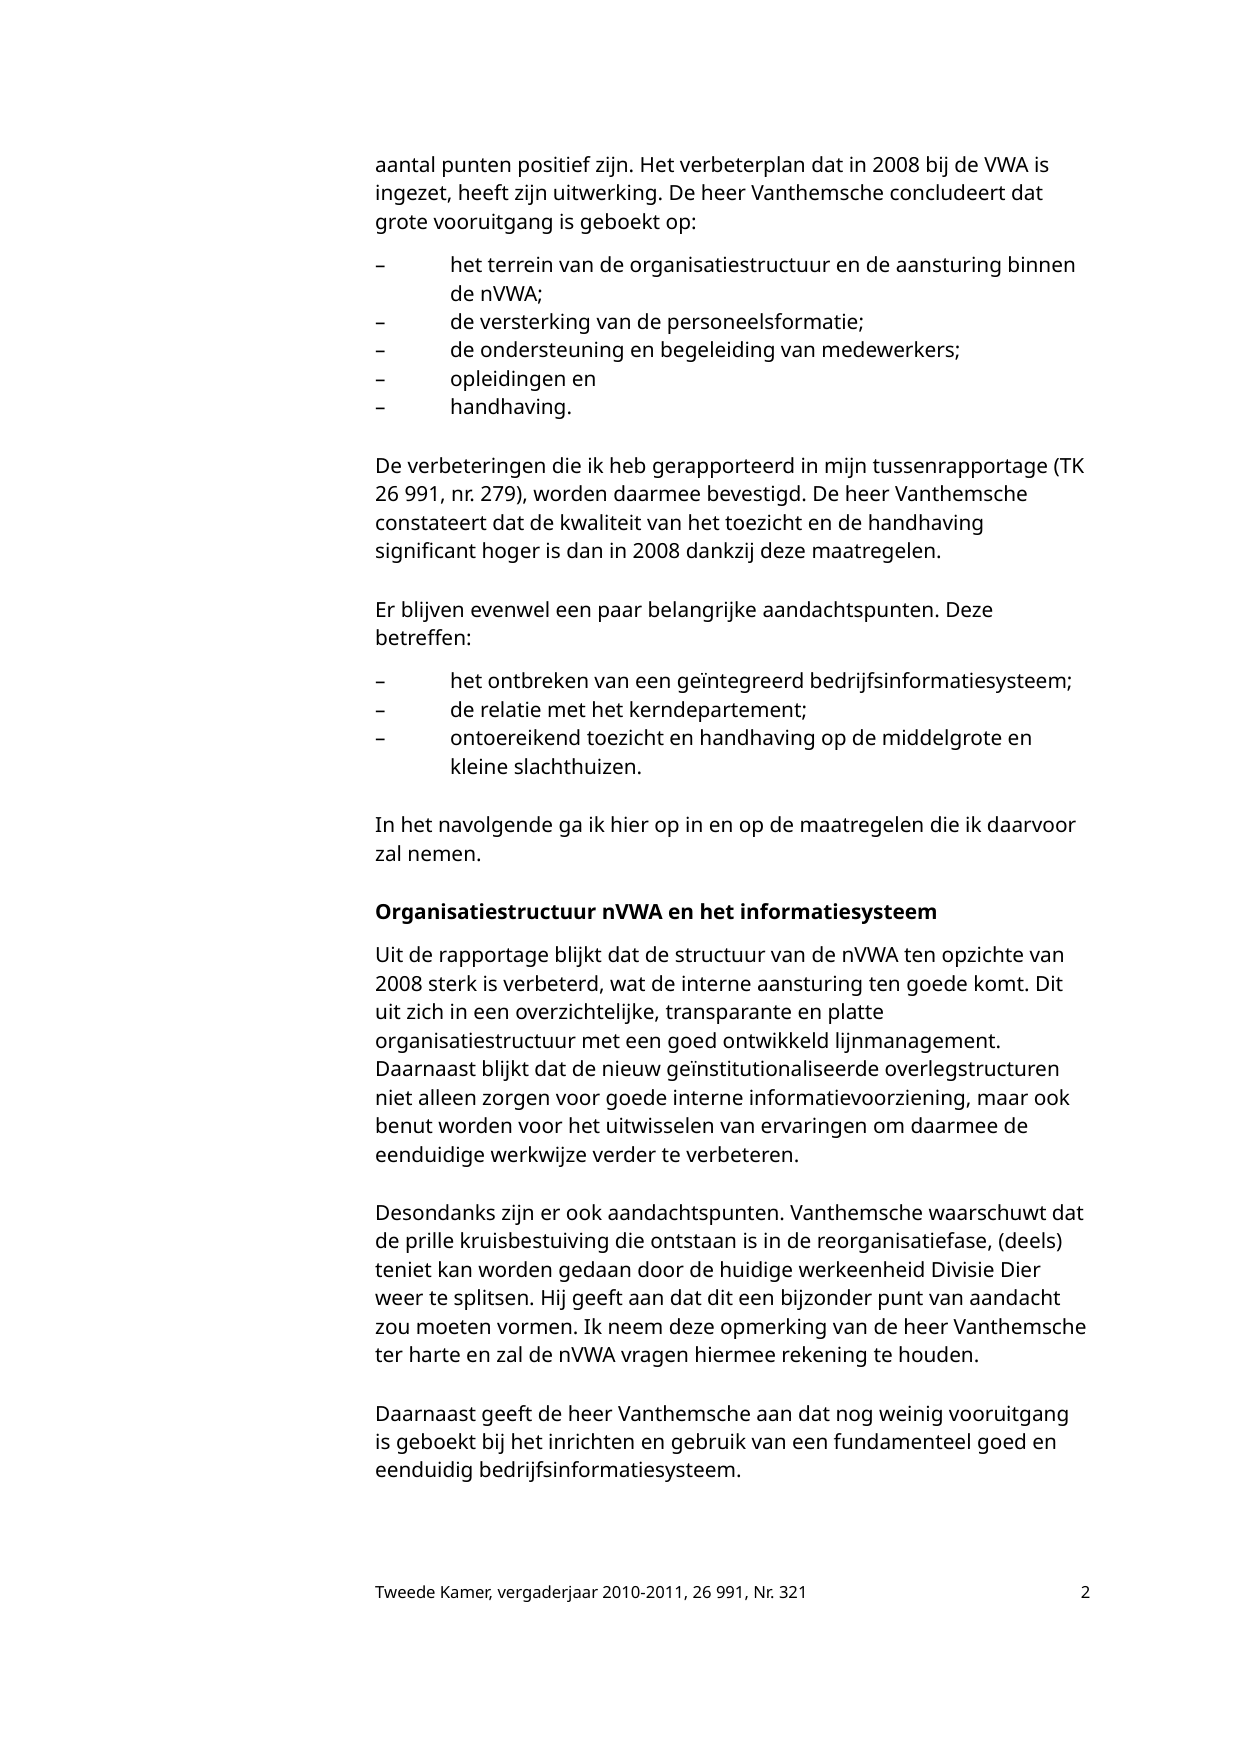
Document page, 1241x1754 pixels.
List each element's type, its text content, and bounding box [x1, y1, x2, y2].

list het ontbreken van een geïntegreerd bedrijfsinformatiesysteem; [375, 667, 1090, 695]
list handhaving. [375, 392, 1090, 421]
list de versterking van de personeelsformatie; [375, 307, 1090, 336]
text Uit de rapportage blijkt dat de structuur van de nVWA ten opzichte van 2008 sterk is verbeterd, wat de interne aansturing ten goede komt. Dit uit zich in een overzichtelijke, transparante en platte organisatiestructuur met een goed ontwikkeld lijnmanagement. Daarnaast blijkt dat de nieuw geïnstitutionaliseerde overlegstructuren niet alleen zorgen voor goede interne informatievoorziening, maar ook benut worden voor het uitwisselen van ervaringen om daarmee de eenduidige werkwijze verder te verbeteren. [375, 941, 1090, 1168]
list opleidingen en [375, 364, 1090, 392]
text aantal punten positief zijn. Het verbeterplan dat in 2008 bij de VWA is ingezet, heeft zijn uitwerking. De heer Vanthemsche concludeert dat grote vooruitgang is geboekt op: [375, 150, 1090, 235]
list ontoereikend toezicht en handhaving op de middelgrote en kleine slachthuizen. [375, 723, 1090, 780]
text In het navolgende ga ik hier op in en op de maatregelen die ik daarvoor zal nemen. [375, 810, 1090, 867]
text Er blijven evenwel een paar belangrijke aandachtspunten. Deze betreffen: [375, 595, 1090, 652]
list het terrein van de organisatiestructuur en de aansturing binnen de nVWA; [375, 250, 1090, 307]
list de relatie met het kerndepartement; [375, 695, 1090, 723]
text Desondanks zijn er ook aandachtspunten. Vanthemsche waarschuwt dat de prille kruisbestuiving die ontstaan is in de reorganisatiefase, (deels) teniet kan worden gedaan door de huidige werkeenheid Divisie Dier weer te splitsen. Hij geeft aan dat dit een bijzonder punt van aandacht zou moeten vormen. Ik neem deze opmerking van de heer Vanthemsche ter harte en zal de nVWA vragen hiermee rekening te houden. [375, 1198, 1090, 1369]
text Daarnaast geeft de heer Vanthemsche aan dat nog weinig vooruitgang is geboekt bij het inrichten en gebruik van een fundamenteel goed en eenduidig bedrijfsinformatiesysteem. [375, 1399, 1090, 1484]
text De verbeteringen die ik heb gerapporteerd in mijn tussenrapportage (TK 26 991, nr. 279), worden daarmee bevestigd. De heer Vanthemsche constateert dat de kwaliteit van het toezicht en de handhaving significant hoger is dan in 2008 dankzij deze maatregelen. [375, 451, 1090, 565]
list de ondersteuning en begeleiding van medewerkers; [375, 336, 1090, 364]
text Organisatiestructuur nVWA en het informatiesysteem [375, 897, 1090, 926]
